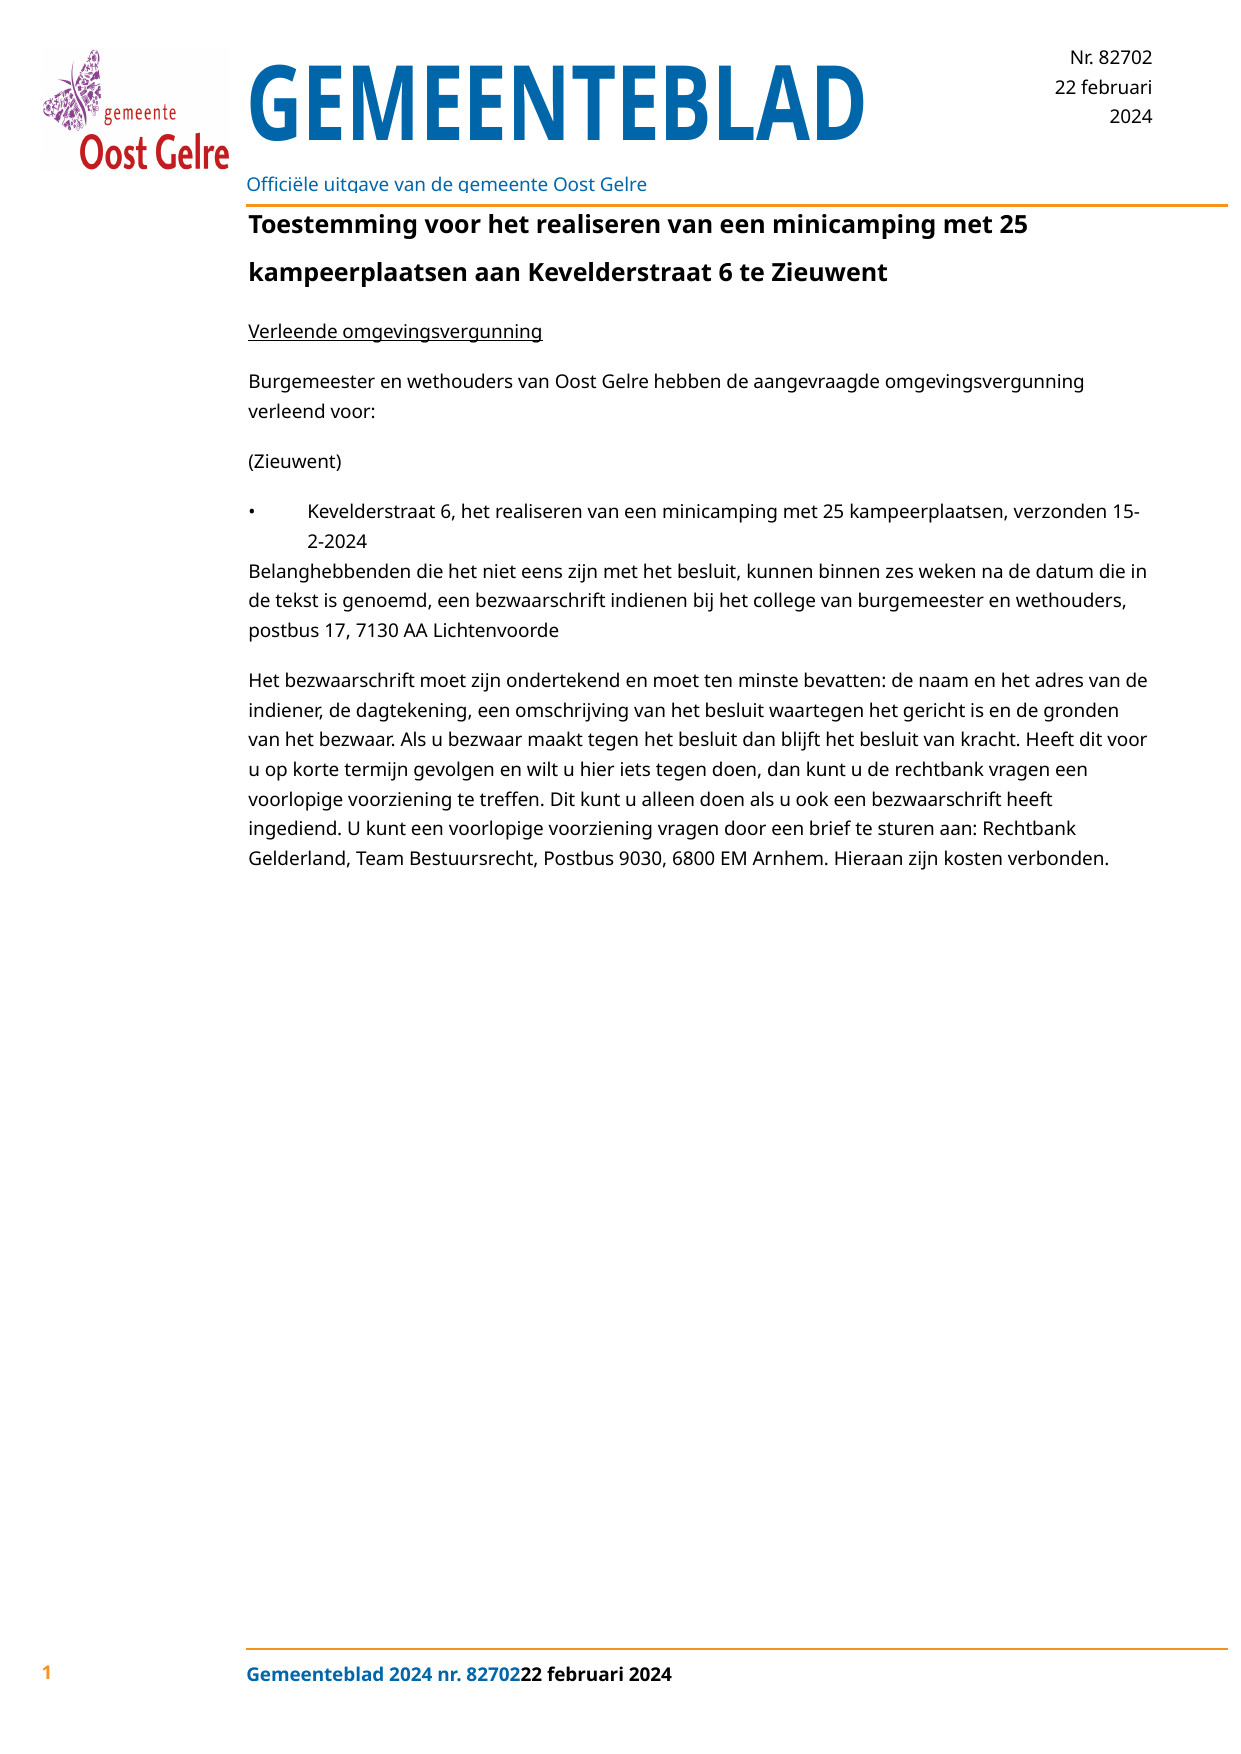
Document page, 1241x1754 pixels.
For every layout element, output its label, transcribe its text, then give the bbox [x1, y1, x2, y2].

text Verleende omgevingsvergunning [248, 318, 1152, 344]
text Burgemeester en wethouders van Oost Gelre hebben de aangevraagde omgevingsvergunning verleend voor: [248, 368, 1152, 424]
text Belanghebbenden die het niet eens zijn met het besluit, kunnen binnen zes weken na de datum die in de tekst is genoemd, een bezwaarschrift indienen bij het college van burgemeester en wethouders, postbus 17, 7130 AA Lichtenvoorde [248, 558, 1152, 643]
list Kevelderstraat 6, het realiseren van een minicamping met 25 kampeerplaatsen, verzonden 15-2-2024 [248, 499, 1152, 554]
text Toestemming voor het realiseren van een minicamping met 25 kampeerplaatsen aan Kevelderstraat 6 te Zieuwent [248, 207, 1152, 288]
text Het bezwaarschrift moet zijn ondertekend en moet ten minste bevatten: de naam en het adres van de indiener, de dagtekening, een omschrijving van het besluit waartegen het gericht is en de gronden van het bezwaar. Als u bezwaar maakt tegen het besluit dan blijft het besluit van kracht. Heeft dit voor u op korte termijn gevolgen en wilt u hier iets tegen doen, dan kunt u de rechtbank vragen een voorlopige voorziening te treffen. Dit kunt u alleen doen als u ook een bezwaarschrift heeft ingediend. U kunt een voorlopige voorziening vragen door een brief te sturen aan: Rechtbank Gelderland, Team Bestuursrecht, Postbus 9030, 6800 EM Arnhem. Hieraan zijn kosten verbonden. [248, 667, 1152, 871]
text (Zieuwent) [248, 448, 1152, 474]
picture [41, 47, 231, 172]
